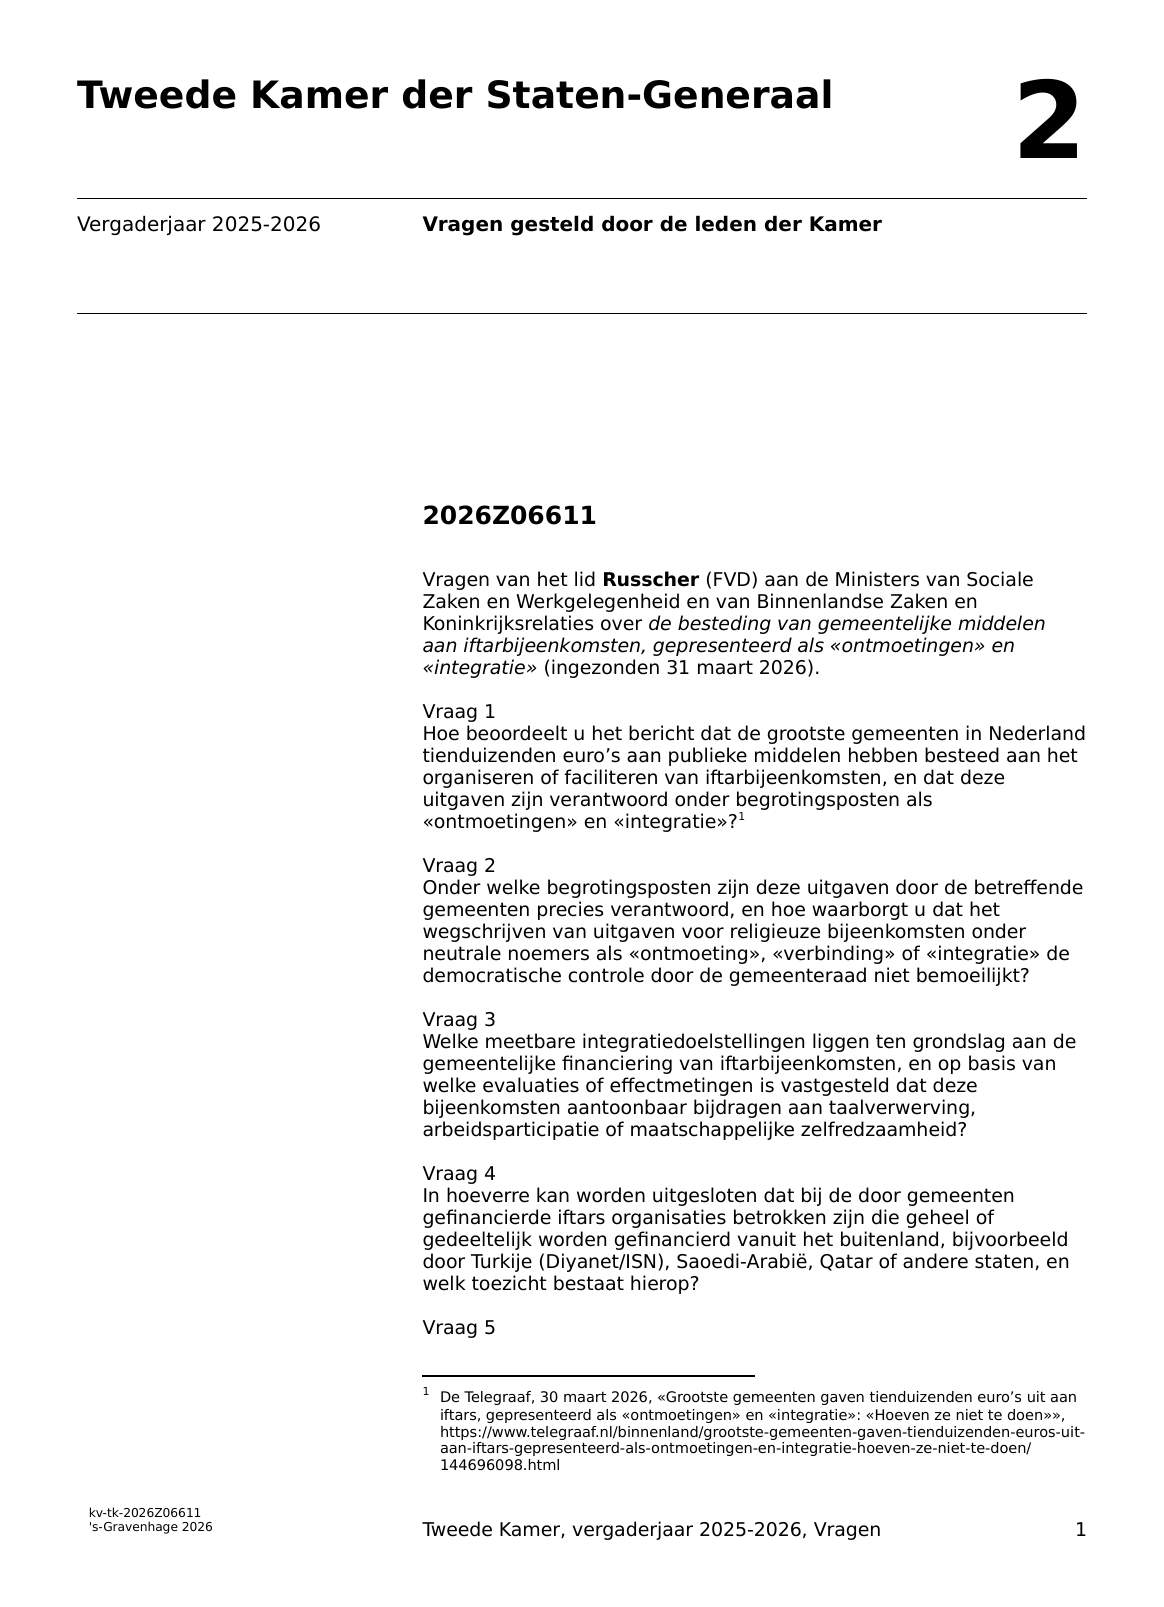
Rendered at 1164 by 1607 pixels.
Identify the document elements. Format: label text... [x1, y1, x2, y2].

table_cell Vergaderjaar 2025-2026 [77, 199, 422, 313]
text In hoeverre kan worden uitgesloten dat bij de door gemeenten gefinancierde iftars organisaties betrokken zijn die geheel of gedeeltelijk worden gefinancierd vanuit het buitenland, bijvoorbeeld door Turkije (Diyanet/ISN), Saoedi-Arabië, Qatar of andere staten, en welk toezicht bestaat hierop? [422, 1185, 1087, 1295]
text 2026Z06611 [422, 501, 1087, 531]
text Vraag 2 [422, 855, 1087, 877]
table_cell Vragen gesteld door de leden der Kamer [422, 199, 1087, 313]
text kv-tk-2026Z06611 [88, 1506, 323, 1520]
table_header 2 [886, 59, 1087, 198]
text 's-Gravenhage 2026 [88, 1520, 323, 1534]
text Vraag 1 [422, 701, 1087, 723]
text Vraag 3 [422, 1009, 1087, 1031]
text Onder welke begrotingsposten zijn deze uitgaven door de betreffende gemeenten precies verantwoord, en hoe waarborgt u dat het wegschrijven van uitgaven voor religieuze bijeenkomsten onder neutrale noemers als «ontmoeting», «verbinding» of «integratie» de democratische controle door de gemeenteraad niet bemoeilijkt? [422, 877, 1087, 987]
text De Telegraaf, 30 maart 2026, «Grootste gemeenten gaven tienduizenden euro’s uit aan iftars, gepresenteerd als «ontmoetingen» en «integratie»: «Hoeven ze niet te doen»», https://www.telegraaf.nl/binnenland/grootste-gemeenten-gaven-tienduizenden-euros-uit-aan-iftars-gepresenteerd-als-ontmoetingen-en-integratie-hoeven-ze-niet-te-doen/144696098.html [422, 1385, 1087, 1474]
table_header Tweede Kamer der Staten-Generaal [77, 59, 886, 198]
text Welke meetbare integratiedoelstellingen liggen ten grondslag aan de gemeentelijke financiering van iftarbijeenkomsten, en op basis van welke evaluaties of effectmetingen is vastgesteld dat deze bijeenkomsten aantoonbaar bijdragen aan taalverwerving, arbeidsparticipatie of maatschappelijke zelfredzaamheid? [422, 1031, 1087, 1141]
text Vragen van het lid Russcher (FVD) aan de Ministers van Sociale Zaken en Werkgelegenheid en van Binnenlandse Zaken en Koninkrijksrelaties over de besteding van gemeentelijke middelen aan iftarbijeenkomsten, gepresenteerd als «ontmoetingen» en «integratie» (ingezonden 31 maart 2026). [422, 569, 1087, 679]
text Vraag 4 [422, 1163, 1087, 1185]
text Hoe beoordeelt u het bericht dat de grootste gemeenten in Nederland tienduizenden euro’s aan publieke middelen hebben besteed aan het organiseren of faciliteren van iftarbijeenkomsten, en dat deze uitgaven zijn verantwoord onder begrotingsposten als «ontmoetingen» en «integratie»? [422, 723, 1087, 833]
text Vraag 5 [422, 1317, 1087, 1339]
